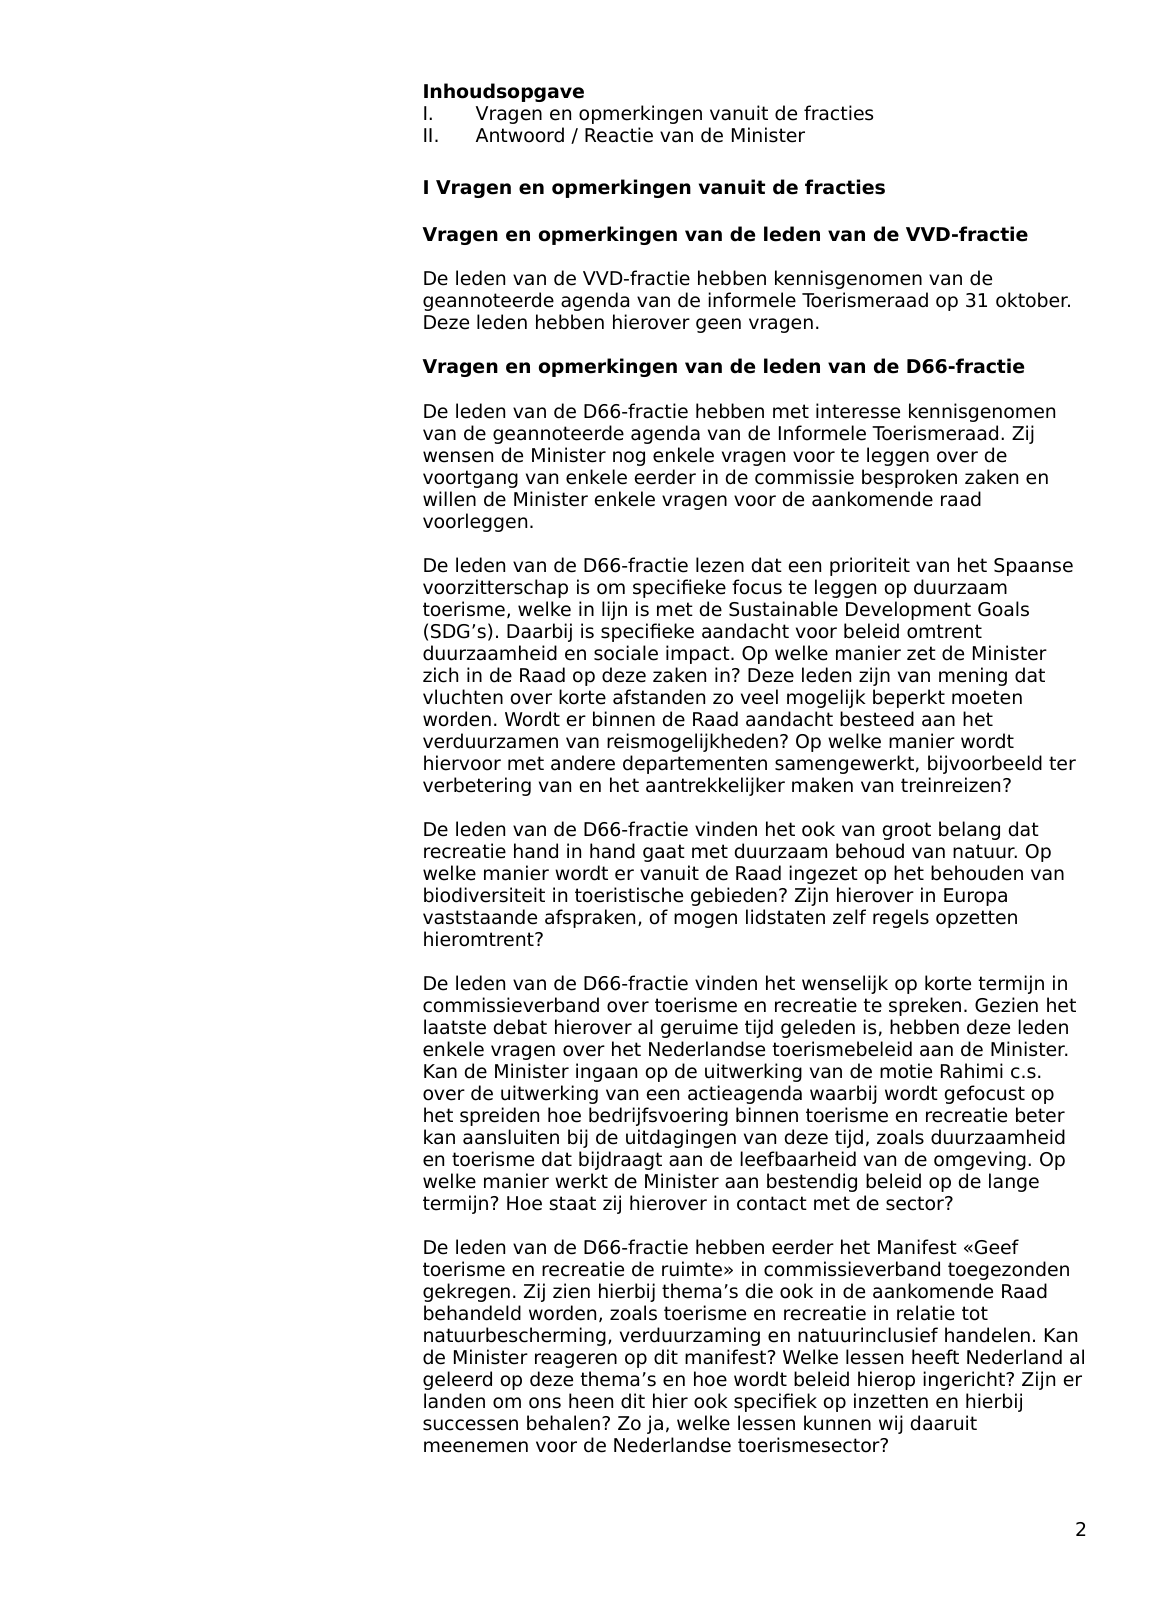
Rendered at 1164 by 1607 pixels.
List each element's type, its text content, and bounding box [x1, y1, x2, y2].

text De leden van de D66-fractie vinden het ook van groot belang dat recreatie hand in hand gaat met duurzaam behoud van natuur. Op welke manier wordt er vanuit de Raad ingezet op het behouden van biodiversiteit in toeristische gebieden? Zijn hierover in Europa vaststaande afspraken, of mogen lidstaten zelf regels opzetten hieromtrent? [422, 819, 1087, 951]
text De leden van de D66-fractie hebben eerder het Manifest «Geef toerisme en recreatie de ruimte» in commissieverband toegezonden gekregen. Zij zien hierbij thema’s die ook in de aankomende Raad behandeld worden, zoals toerisme en recreatie in relatie tot natuurbescherming, verduurzaming en natuurinclusief handelen. Kan de Minister reageren op dit manifest? Welke lessen heeft Nederland al geleerd op deze thema’s en hoe wordt beleid hierop ingericht? Zijn er landen om ons heen dit hier ook specifiek op inzetten en hierbij successen behalen? Zo ja, welke lessen kunnen wij daaruit meenemen voor de Nederlandse toerismesector? [422, 1237, 1087, 1456]
text De leden van de VVD-fractie hebben kennisgenomen van de geannoteerde agenda van de informele Toerismeraad op 31 oktober. Deze leden hebben hierover geen vragen. [422, 268, 1087, 334]
subtitle Vragen en opmerkingen van de leden van de VVD-fractie [422, 224, 1087, 246]
text I. Vragen en opmerkingen vanuit de fracties [422, 103, 1087, 125]
subtitle Vragen en opmerkingen van de leden van de D66-fractie [422, 356, 1087, 378]
text De leden van de D66-fractie lezen dat een prioriteit van het Spaanse voorzitterschap is om specifieke focus te leggen op duurzaam toerisme, welke in lijn is met de Sustainable Development Goals (SDG’s). Daarbij is specifieke aandacht voor beleid omtrent duurzaamheid en sociale impact. Op welke manier zet de Minister zich in de Raad op deze zaken in? Deze leden zijn van mening dat vluchten over korte afstanden zo veel mogelijk beperkt moeten worden. Wordt er binnen de Raad aandacht besteed aan het verduurzamen van reismogelijkheden? Op welke manier wordt hiervoor met andere departementen samengewerkt, bijvoorbeeld ter verbetering van en het aantrekkelijker maken van treinreizen? [422, 555, 1087, 796]
text De leden van de D66-fractie hebben met interesse kennisgenomen van de geannoteerde agenda van de Informele Toerismeraad. Zij wensen de Minister nog enkele vragen voor te leggen over de voortgang van enkele eerder in de commissie besproken zaken en willen de Minister enkele vragen voor de aankomende raad voorleggen. [422, 401, 1087, 532]
subtitle I Vragen en opmerkingen vanuit de fracties [422, 177, 1087, 199]
text II. Antwoord / Reactie van de Minister [422, 125, 1087, 147]
subtitle Inhoudsopgave [422, 81, 1087, 103]
text De leden van de D66-fractie vinden het wenselijk op korte termijn in commissieverband over toerisme en recreatie te spreken. Gezien het laatste debat hierover al geruime tijd geleden is, hebben deze leden enkele vragen over het Nederlandse toerismebeleid aan de Minister. Kan de Minister ingaan op de uitwerking van de motie Rahimi c.s. over de uitwerking van een actieagenda waarbij wordt gefocust op het spreiden hoe bedrijfsvoering binnen toerisme en recreatie beter kan aansluiten bij de uitdagingen van deze tijd, zoals duurzaamheid en toerisme dat bijdraagt aan de leefbaarheid van de omgeving. Op welke manier werkt de Minister aan bestendig beleid op de lange termijn? Hoe staat zij hierover in contact met de sector? [422, 973, 1087, 1214]
